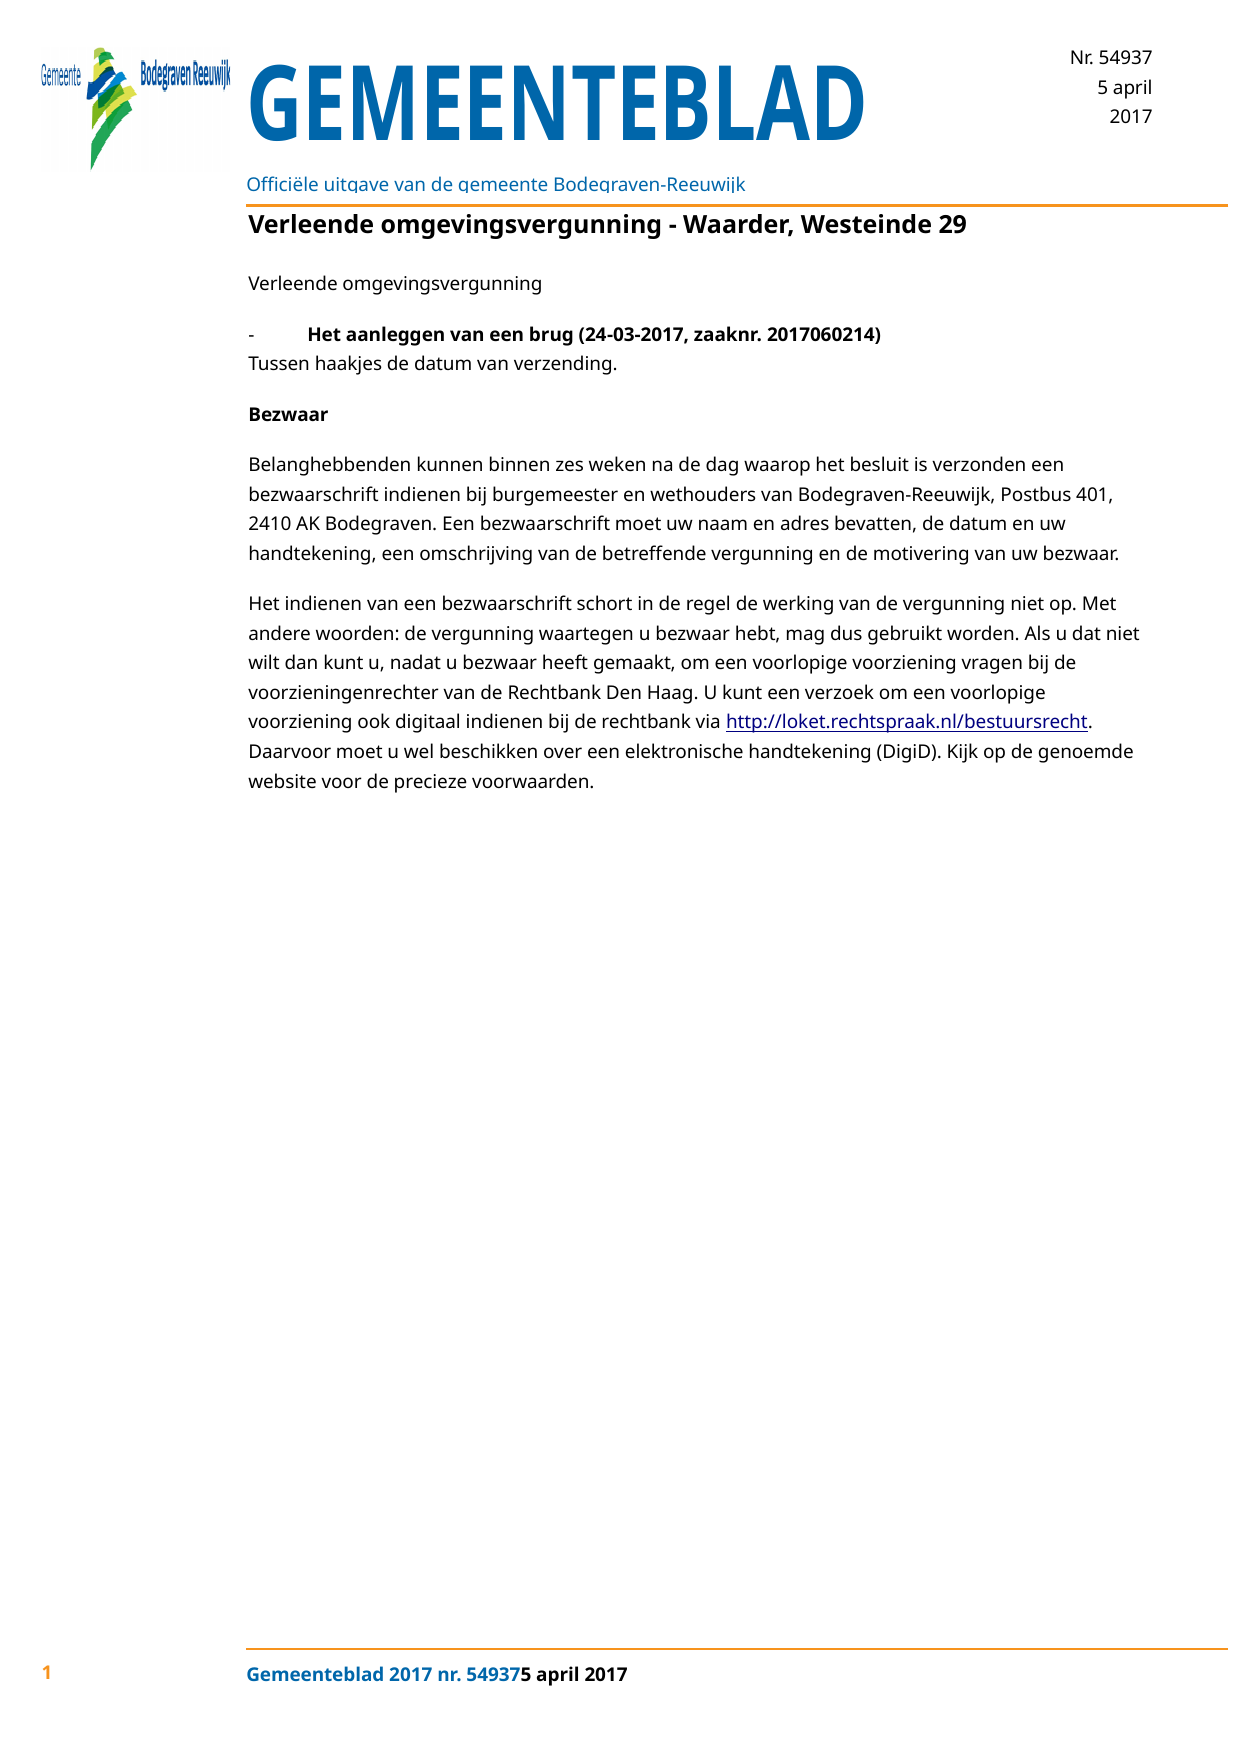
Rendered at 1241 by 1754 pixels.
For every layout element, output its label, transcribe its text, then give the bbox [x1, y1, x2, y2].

text Tussen haakjes de datum van verzending. [248, 350, 1152, 376]
text Verleende omgevingsvergunning [248, 270, 1152, 296]
text Verleende omgevingsvergunning - Waarder, Westeinde 29 [248, 207, 1152, 241]
text Belanghebbenden kunnen binnen zes weken na de dag waarop het besluit is verzonden een bezwaarschrift indienen bij burgemeester en wethouders van Bodegraven-Reeuwijk, Postbus 401, 2410 AK Bodegraven. Een bezwaarschrift moet uw naam en adres bevatten, de datum en uw handtekening, een omschrijving van de betreffende vergunning en de motivering van uw bezwaar. [248, 451, 1152, 566]
text Het indienen van een bezwaarschrift schort in de regel de werking van de vergunning niet op. Met andere woorden: de vergunning waartegen u bezwaar hebt, mag dus gebruikt worden. Als u dat niet wilt dan kunt u, nadat u bezwaar heeft gemaakt, om een voorlopige voorziening vragen bij de voorzieningenrechter van de Rechtbank Den Haag. U kunt een verzoek om een voorlopige voorziening ook digitaal indienen bij de rechtbank via http://loket.rechtspraak.nl/bestuursrecht. Daarvoor moet u wel beschikken over een elektronische handtekening (DigiD). Kijk op de genoemde website voor de precieze voorwaarden. [248, 590, 1152, 793]
text Bezwaar [248, 401, 1152, 426]
list Het aanleggen van een brug (24‑03‑2017, zaaknr. 2017060214) [248, 321, 1152, 346]
picture [41, 47, 231, 172]
